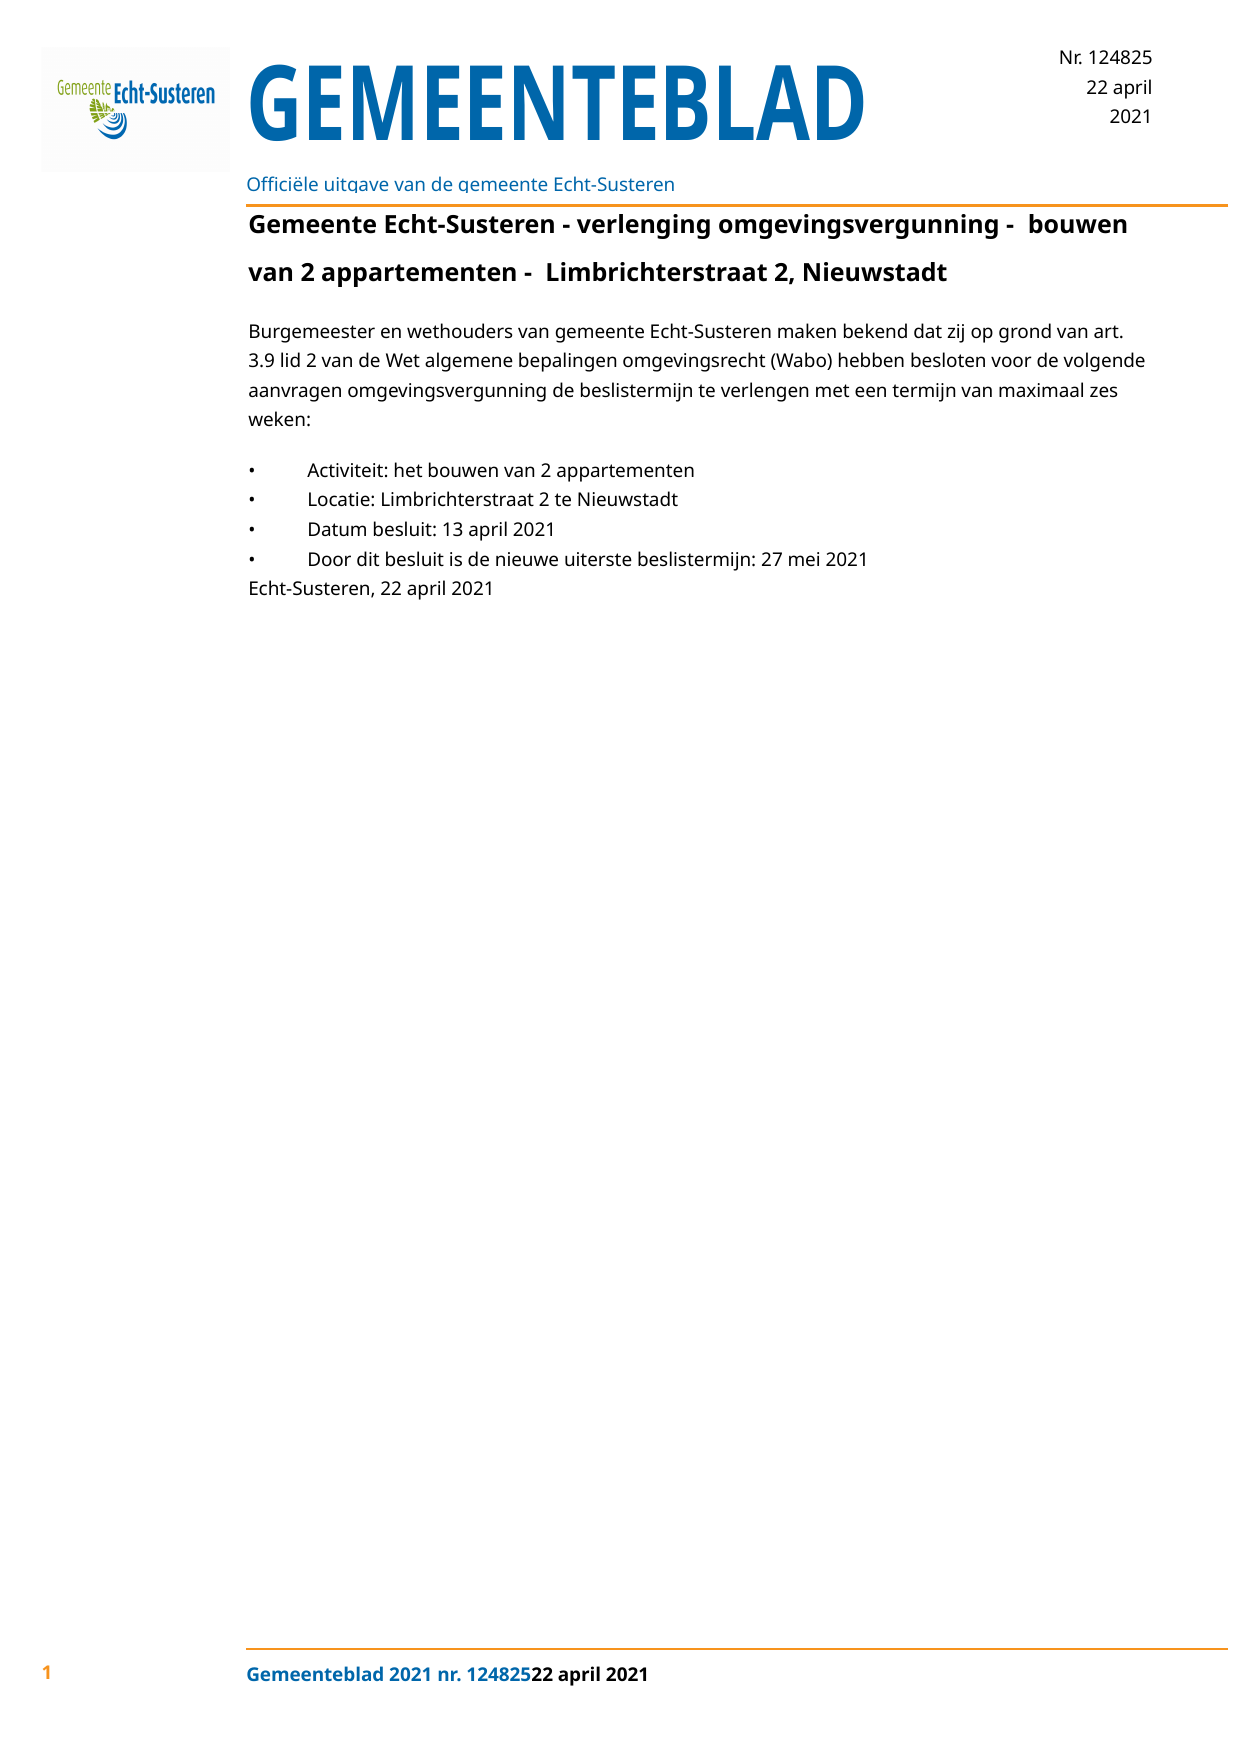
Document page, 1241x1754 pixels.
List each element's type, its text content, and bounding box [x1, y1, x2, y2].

picture [41, 47, 231, 172]
list Datum besluit: 13 april 2021 [248, 516, 1152, 542]
list Locatie: Limbrichterstraat 2 te Nieuwstadt [248, 487, 1152, 512]
list Door dit besluit is de nieuwe uiterste beslistermijn: 27 mei 2021 [248, 546, 1152, 572]
list Activiteit: het bouwen van 2 appartementen [248, 457, 1152, 483]
text Echt-Susteren, 22 april 2021 [248, 575, 1152, 601]
text Burgemeester en wethouders van gemeente Echt-Susteren maken bekend dat zij op grond van art. 3.9 lid 2 van de Wet algemene bepalingen omgevingsrecht (Wabo) hebben besloten voor de volgende aanvragen omgevingsvergunning de beslistermijn te verlengen met een termijn van maximaal zes weken: [248, 318, 1152, 432]
text Gemeente Echt-Susteren - verlenging omgevingsvergunning - bouwen van 2 appartementen - Limbrichterstraat 2, Nieuwstadt [248, 207, 1152, 288]
